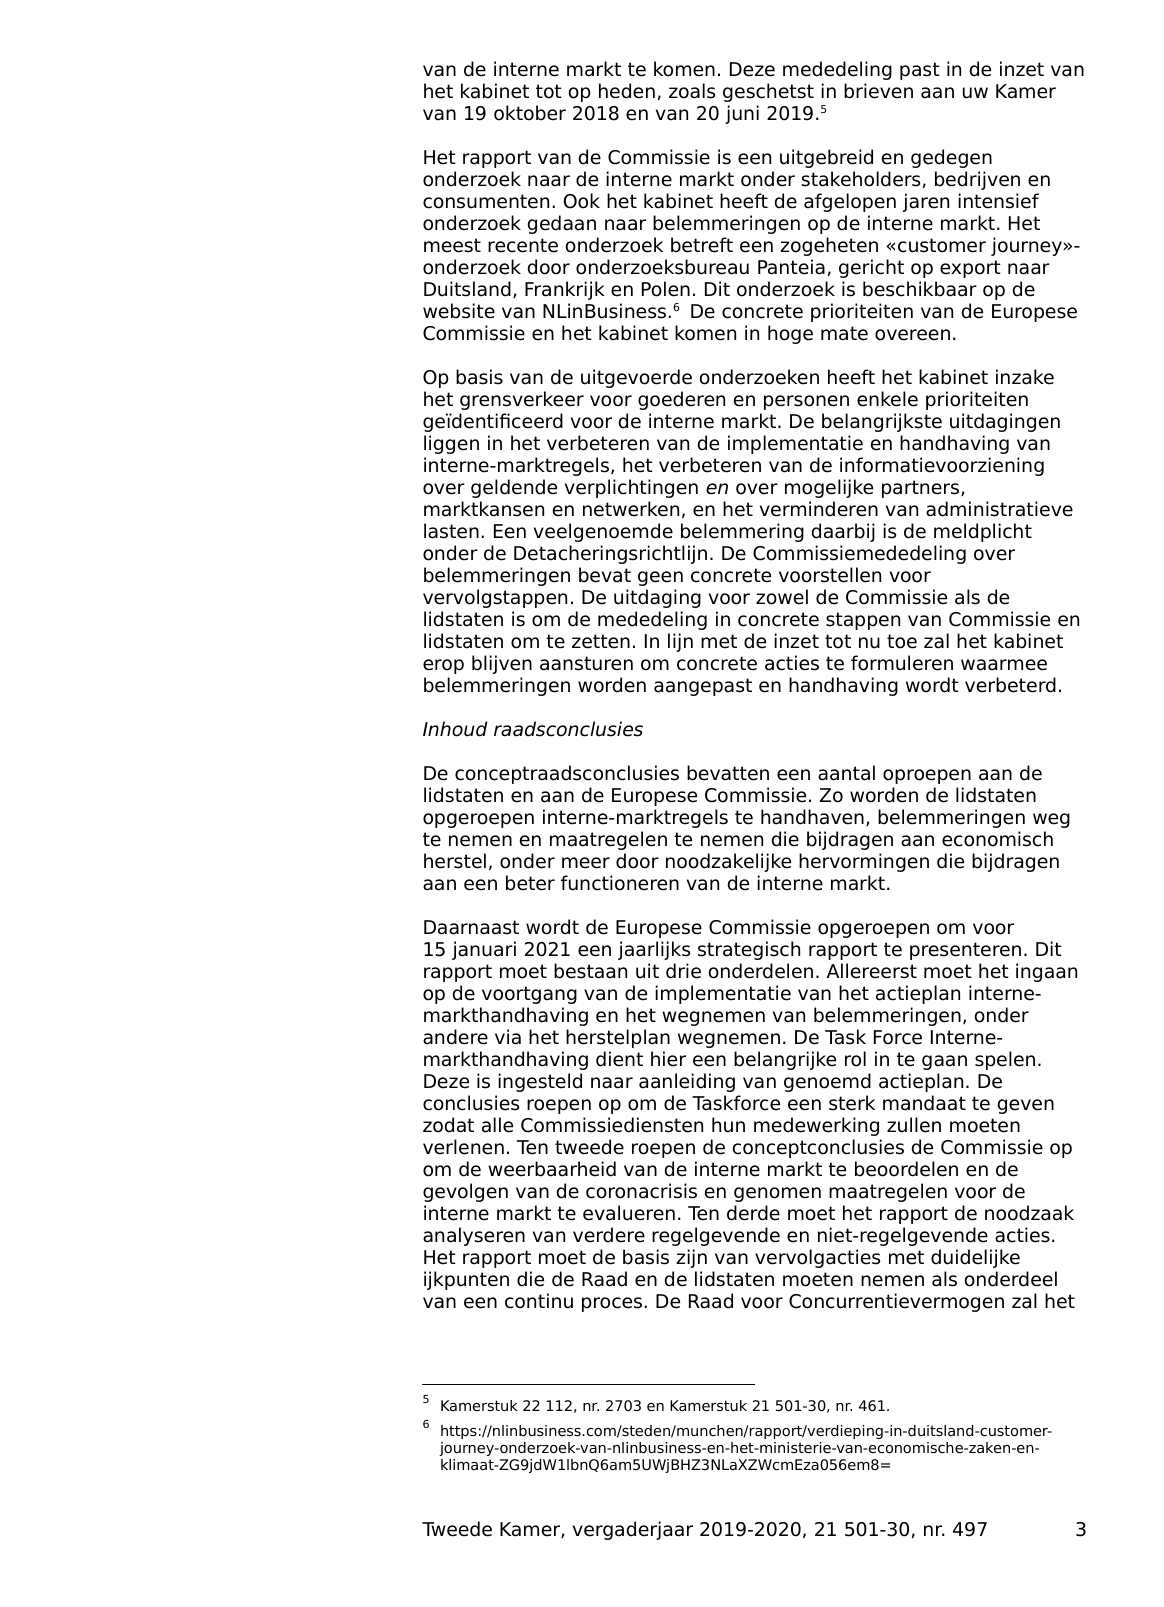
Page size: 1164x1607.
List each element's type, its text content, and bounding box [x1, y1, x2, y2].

text Het rapport van de Commissie is een uitgebreid en gedegen onderzoek naar de interne markt onder stakeholders, bedrijven en consumenten. Ook het kabinet heeft de afgelopen jaren intensief onderzoek gedaan naar belemmeringen op de interne markt. Het meest recente onderzoek betreft een zogeheten «customer journey»-onderzoek door onderzoeksbureau Panteia, gericht op export naar Duitsland, Frankrijk en Polen. Dit onderzoek is beschikbaar op de website van NLinBusiness. De concrete prioriteiten van de Europese Commissie en het kabinet komen in hoge mate overeen. [422, 147, 1087, 345]
subtitle Inhoud raadsconclusies [422, 719, 1087, 741]
text van de interne markt te komen. Deze mededeling past in de inzet van het kabinet tot op heden, zoals geschetst in brieven aan uw Kamer van 19 oktober 2018 en van 20 juni 2019. [422, 59, 1087, 125]
text Daarnaast wordt de Europese Commissie opgeroepen om voor 15 januari 2021 een jaarlijks strategisch rapport te presenteren. Dit rapport moet bestaan uit drie onderdelen. Allereerst moet het ingaan op de voortgang van de implementatie van het actieplan interne-markthandhaving en het wegnemen van belemmeringen, onder andere via het herstelplan wegnemen. De Task Force Interne-markthandhaving dient hier een belangrijke rol in te gaan spelen. Deze is ingesteld naar aanleiding van genoemd actieplan. De conclusies roepen op om de Taskforce een sterk mandaat te geven zodat alle Commissiediensten hun medewerking zullen moeten verlenen. Ten tweede roepen de conceptconclusies de Commissie op om de weerbaarheid van de interne markt te beoordelen en de gevolgen van de coronacrisis en genomen maatregelen voor de interne markt te evalueren. Ten derde moet het rapport de noodzaak analyseren van verdere regelgevende en niet-regelgevende acties. Het rapport moet de basis zijn van vervolgacties met duidelijke ijkpunten die de Raad en de lidstaten moeten nemen als onderdeel van een continu proces. De Raad voor Concurrentievermogen zal het [422, 917, 1087, 1313]
text Kamerstuk 22 112, nr. 2703 en Kamerstuk 21 501-30, nr. 461. [422, 1393, 1087, 1416]
text De conceptraadsconclusies bevatten een aantal oproepen aan de lidstaten en aan de Europese Commissie. Zo worden de lidstaten opgeroepen interne-marktregels te handhaven, belemmeringen weg te nemen en maatregelen te nemen die bijdragen aan economisch herstel, onder meer door noodzakelijke hervormingen die bijdragen aan een beter functioneren van de interne markt. [422, 763, 1087, 895]
text https://nlinbusiness.com/steden/munchen/rapport/verdieping-in-duitsland-customer-journey-onderzoek-van-nlinbusiness-en-het-ministerie-van-economische-zaken-en-klimaat-ZG9jdW1lbnQ6am5UWjBHZ3NLaXZWcmEza056em8= [422, 1418, 1087, 1474]
text Op basis van de uitgevoerde onderzoeken heeft het kabinet inzake het grensverkeer voor goederen en personen enkele prioriteiten geïdentificeerd voor de interne markt. De belangrijkste uitdagingen liggen in het verbeteren van de implementatie en handhaving van interne-marktregels, het verbeteren van de informatievoorziening over geldende verplichtingen en over mogelijke partners, marktkansen en netwerken, en het verminderen van administratieve lasten. Een veelgenoemde belemmering daarbij is de meldplicht onder de Detacheringsrichtlijn. De Commissiemededeling over belemmeringen bevat geen concrete voorstellen voor vervolgstappen. De uitdaging voor zowel de Commissie als de lidstaten is om de mededeling in concrete stappen van Commissie en lidstaten om te zetten. In lijn met de inzet tot nu toe zal het kabinet erop blijven aansturen om concrete acties te formuleren waarmee belemmeringen worden aangepast en handhaving wordt verbeterd. [422, 367, 1087, 697]
